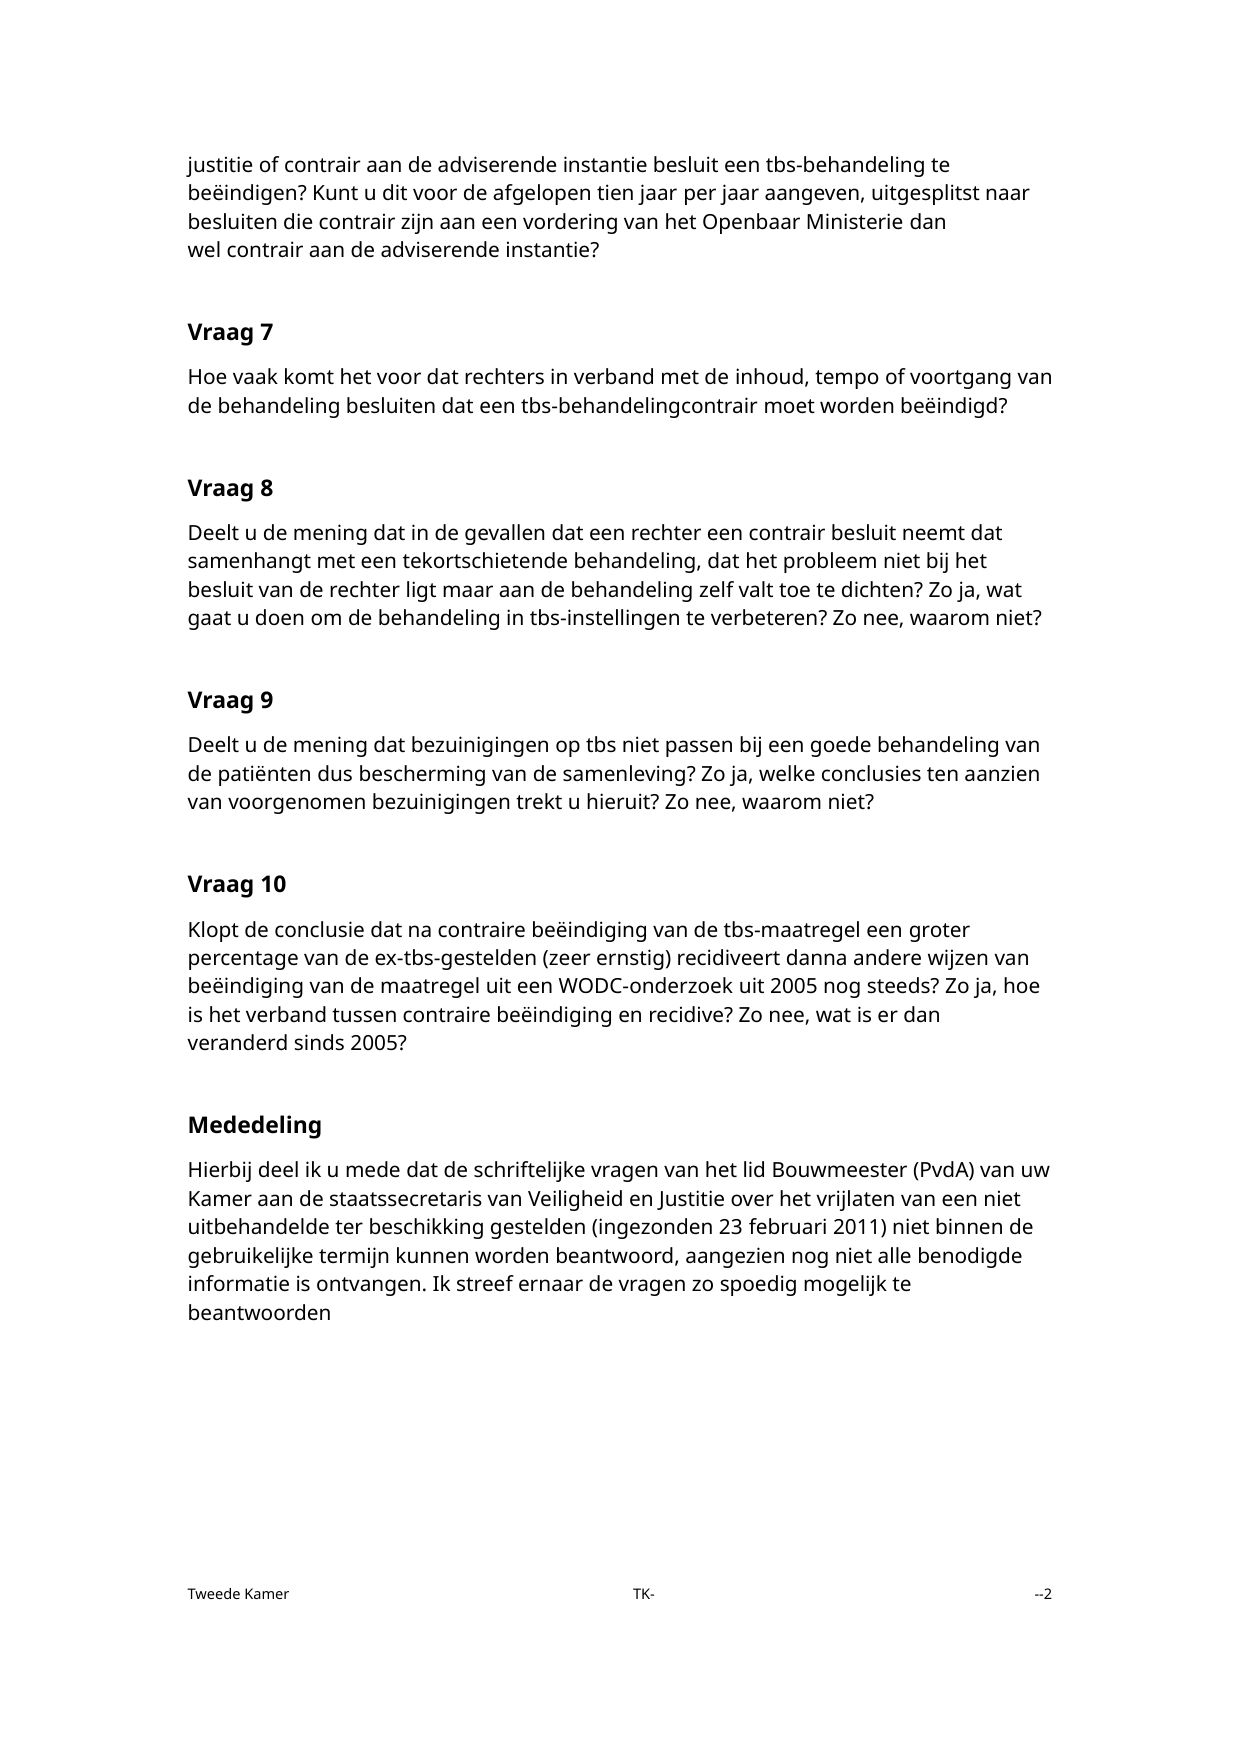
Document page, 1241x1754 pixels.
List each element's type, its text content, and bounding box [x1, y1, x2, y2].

text Klopt de conclusie dat na contraire beëindiging van de tbs-maatregel een groter percentage van de ex-tbs-gestelden (zeer ernstig) recidiveert danna andere wijzen van beëindiging van de maatregel uit een WODC-onderzoek uit 2005 nog steeds? Zo ja, hoe is het verband tussen contraire beëindiging en recidive? Zo nee, wat is er dan veranderd sinds 2005? [187, 915, 1053, 1057]
subtitle Vraag 7 [187, 316, 1053, 347]
subtitle Mededeling [187, 1109, 1053, 1141]
subtitle Vraag 10 [187, 868, 1053, 900]
text Deelt u de mening dat in de gevallen dat een rechter een contrair besluit neemt dat samenhangt met een tekortschietende behandeling, dat het probleem niet bij het besluit van de rechter ligt maar aan de behandeling zelf valt toe te dichten? Zo ja, wat gaat u doen om de behandeling in tbs-instellingen te verbeteren? Zo nee, waarom niet? [187, 518, 1053, 632]
subtitle Vraag 8 [187, 472, 1053, 503]
text Deelt u de mening dat bezuinigingen op tbs niet passen bij een goede behandeling van de patiënten dus bescherming van de samenleving? Zo ja, welke conclusies ten aanzien van voorgenomen bezuinigingen trekt u hieruit? Zo nee, waarom niet? [187, 731, 1053, 816]
text Hoe vaak komt het voor dat rechters in verband met de inhoud, tempo of voortgang van de behandeling besluiten dat een tbs-behandelingcontrair moet worden beëindigd? [187, 362, 1053, 419]
text Hierbij deel ik u mede dat de schriftelijke vragen van het lid Bouwmeester (PvdA) van uw Kamer aan de staatssecretaris van Veiligheid en Justitie over het vrijlaten van een niet uitbehandelde ter beschikking gestelden (ingezonden 23 februari 2011) niet binnen de gebruikelijke termijn kunnen worden beantwoord, aangezien nog niet alle benodigde informatie is ontvangen. Ik streef ernaar de vragen zo spoedig mogelijk te beantwoorden [187, 1156, 1053, 1326]
subtitle Vraag 9 [187, 684, 1053, 716]
text justitie of contrair aan de adviserende instantie besluit een tbs-behandeling te beëindigen? Kunt u dit voor de afgelopen tien jaar per jaar aangeven, uitgesplitst naar besluiten die contrair zijn aan een vordering van het Openbaar Ministerie dan wel contrair aan de adviserende instantie? [187, 150, 1053, 264]
